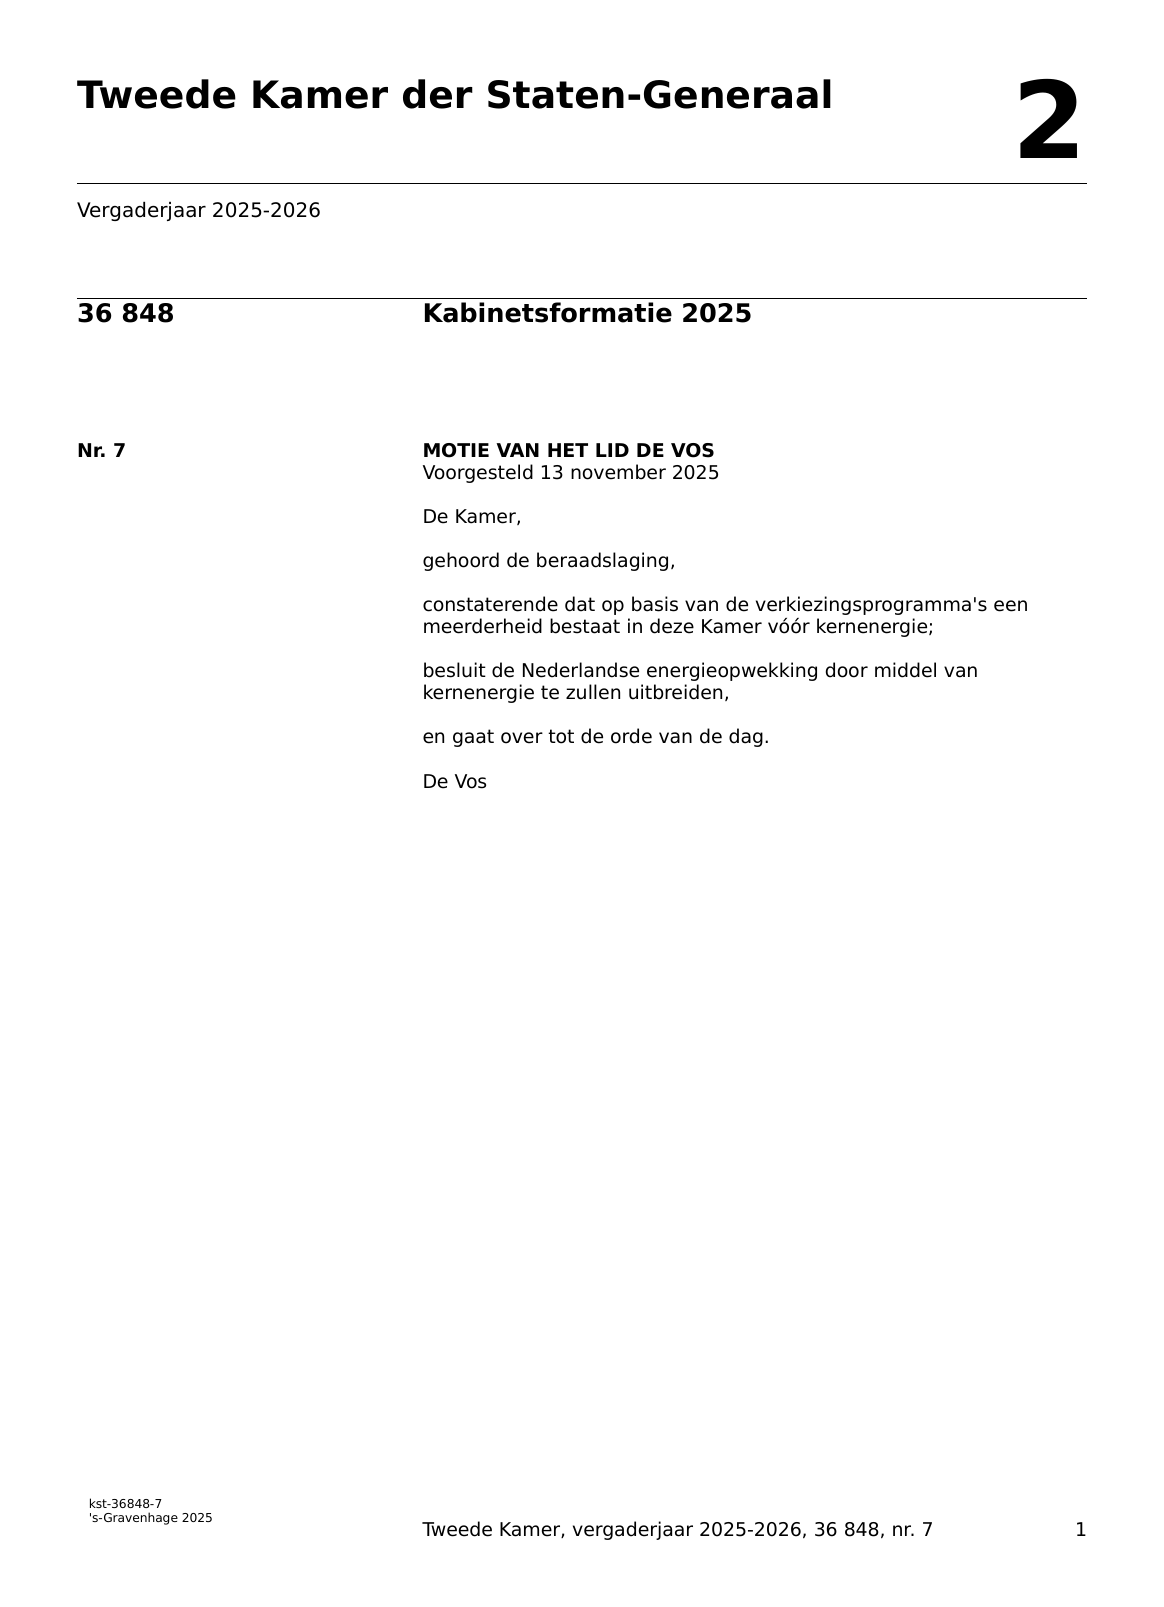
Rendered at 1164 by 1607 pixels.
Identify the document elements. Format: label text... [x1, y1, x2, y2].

text De Vos [422, 771, 1087, 793]
text De Kamer, [422, 506, 1087, 528]
text gehoord de beraadslaging, [422, 550, 1087, 572]
table_header Tweede Kamer der Staten-Generaal [77, 59, 886, 183]
text kst-36848-7 [88, 1497, 323, 1511]
table_cell Vergaderjaar 2025-2026 [77, 184, 1087, 298]
text Voorgesteld 13 november 2025 [422, 462, 1087, 484]
subtitle Nr. 7 MOTIE VAN HET LID DE VOS [77, 440, 1087, 462]
text besluit de Nederlandse energieopwekking door middel van kernenergie te zullen uitbreiden, [422, 660, 1087, 704]
table_header 2 [886, 59, 1087, 183]
text constaterende dat op basis van de verkiezingsprogramma's een meerderheid bestaat in deze Kamer vóór kernenergie; [422, 594, 1087, 638]
text en gaat over tot de orde van de dag. [422, 726, 1087, 748]
text 's-Gravenhage 2025 [88, 1511, 323, 1525]
subtitle 36 848 Kabinetsformatie 2025 [77, 299, 1087, 329]
